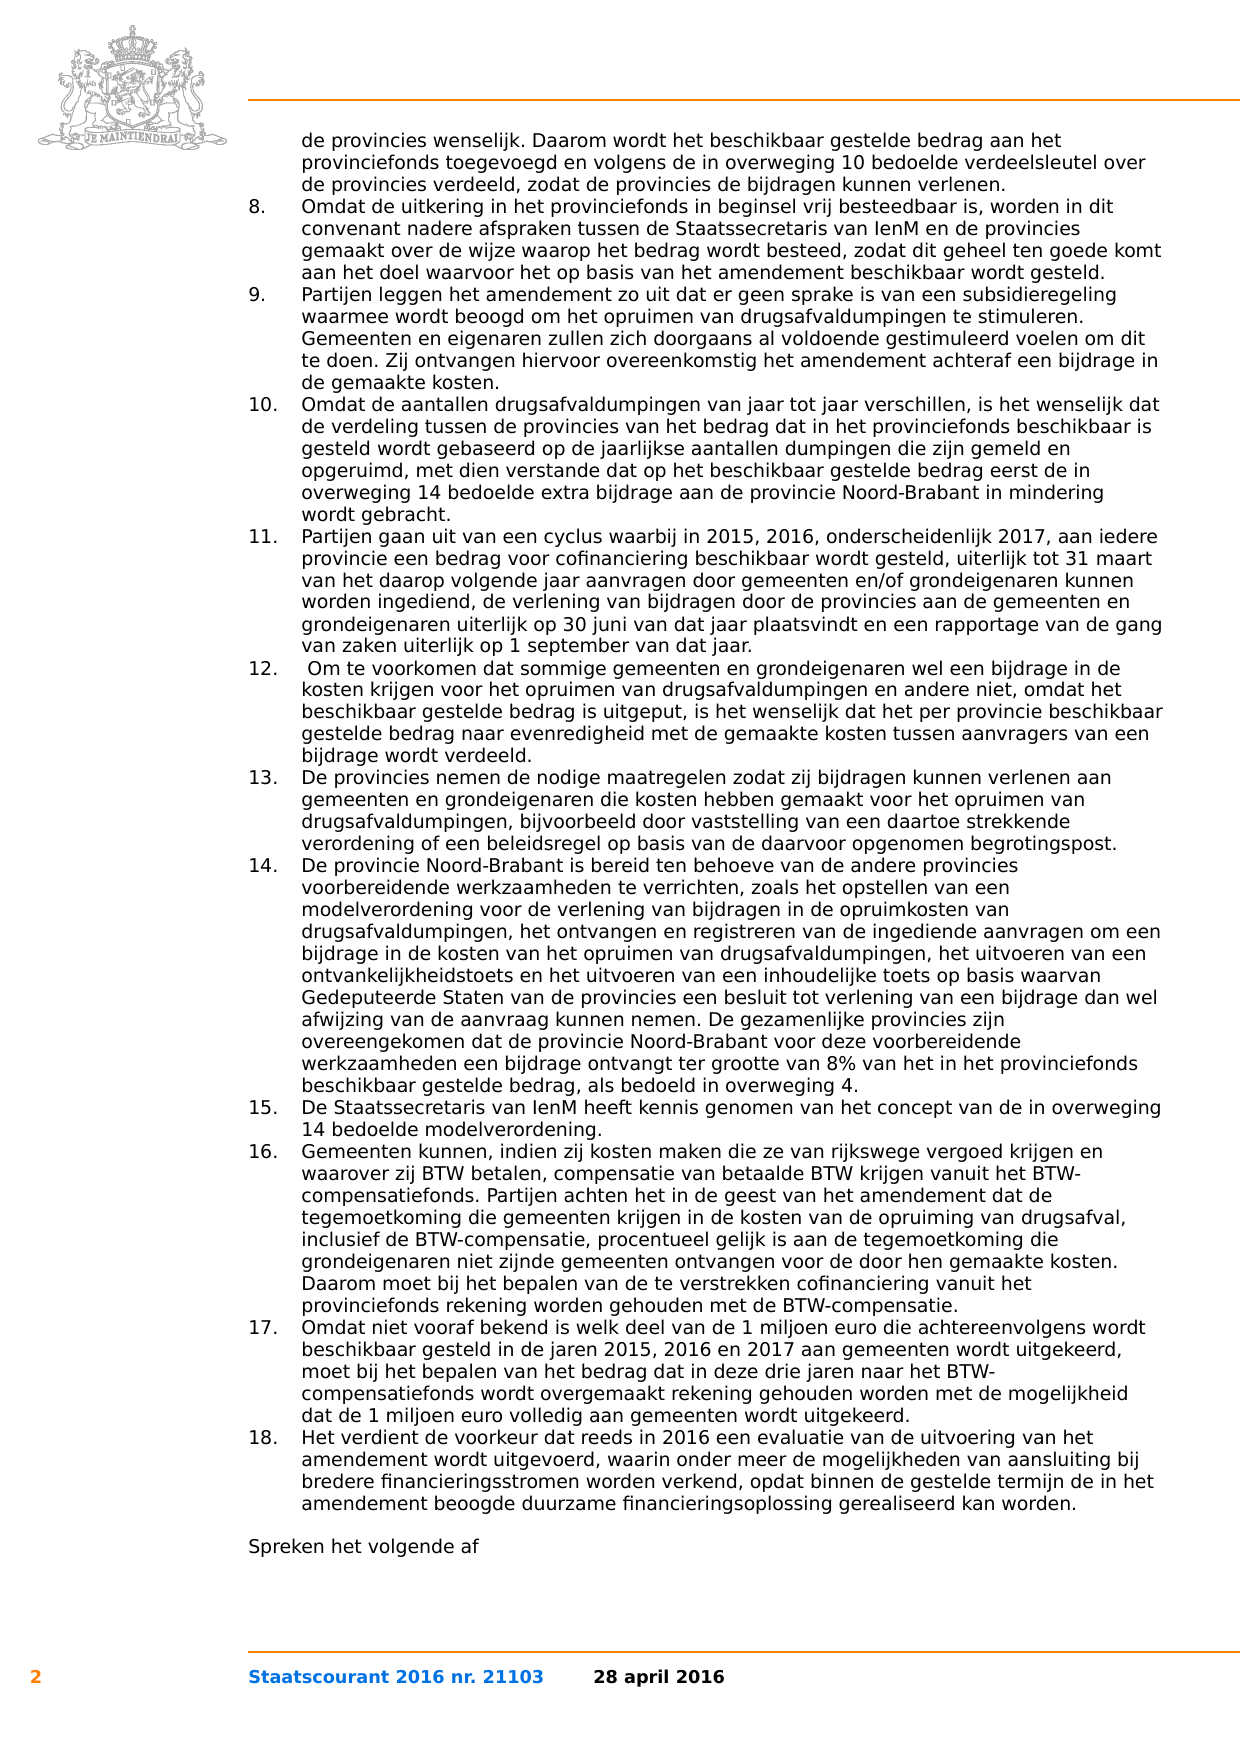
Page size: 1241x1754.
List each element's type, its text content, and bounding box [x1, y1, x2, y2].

text 13. De provincies nemen de nodige maatregelen zodat zij bijdragen kunnen verlenen aan gemeenten en grondeigenaren die kosten hebben gemaakt voor het opruimen van drugsafvaldumpingen, bijvoorbeeld door vaststelling van een daartoe strekkende verordening of een beleidsregel op basis van de daarvoor opgenomen begrotingspost. [248, 767, 1163, 855]
text 16. Gemeenten kunnen, indien zij kosten maken die ze van rijkswege vergoed krijgen en waarover zij BTW betalen, compensatie van betaalde BTW krijgen vanuit het BTW-compensatiefonds. Partijen achten het in de geest van het amendement dat de tegemoetkoming die gemeenten krijgen in de kosten van de opruiming van drugsafval, inclusief de BTW-compensatie, procentueel gelijk is aan de tegemoetkoming die grondeigenaren niet zijnde gemeenten ontvangen voor de door hen gemaakte kosten. Daarom moet bij het bepalen van de te verstrekken cofinanciering vanuit het provinciefonds rekening worden gehouden met de BTW-compensatie. [248, 1141, 1163, 1317]
text 10. Omdat de aantallen drugsafvaldumpingen van jaar tot jaar verschillen, is het wenselijk dat de verdeling tussen de provincies van het bedrag dat in het provinciefonds beschikbaar is gesteld wordt gebaseerd op de jaarlijkse aantallen dumpingen die zijn gemeld en opgeruimd, met dien verstande dat op het beschikbaar gestelde bedrag eerst de in overweging 14 bedoelde extra bijdrage aan de provincie Noord-Brabant in mindering wordt gebracht. [248, 394, 1163, 526]
text 15. De Staatssecretaris van IenM heeft kennis genomen van het concept van de in overweging 14 bedoelde modelverordening. [248, 1097, 1163, 1141]
text Spreken het volgende af [248, 1536, 1163, 1558]
text de provincies wenselijk. Daarom wordt het beschikbaar gestelde bedrag aan het provinciefonds toegevoegd en volgens de in overweging 10 bedoelde verdeelsleutel over de provincies verdeeld, zodat de provincies de bijdragen kunnen verlenen. [248, 130, 1163, 196]
text 12. Om te voorkomen dat sommige gemeenten en grondeigenaren wel een bijdrage in de kosten krijgen voor het opruimen van drugsafvaldumpingen en andere niet, omdat het beschikbaar gestelde bedrag is uitgeput, is het wenselijk dat het per provincie beschikbaar gestelde bedrag naar evenredigheid met de gemaakte kosten tussen aanvragers van een bijdrage wordt verdeeld. [248, 657, 1163, 767]
text 17. Omdat niet vooraf bekend is welk deel van de 1 miljoen euro die achtereenvolgens wordt beschikbaar gesteld in de jaren 2015, 2016 en 2017 aan gemeenten wordt uitgekeerd, moet bij het bepalen van het bedrag dat in deze drie jaren naar het BTW-compensatiefonds wordt overgemaakt rekening gehouden worden met de mogelijkheid dat de 1 miljoen euro volledig aan gemeenten wordt uitgekeerd. [248, 1317, 1163, 1427]
text 14. De provincie Noord-Brabant is bereid ten behoeve van de andere provincies voorbereidende werkzaamheden te verrichten, zoals het opstellen van een modelverordening voor de verlening van bijdragen in de opruimkosten van drugsafvaldumpingen, het ontvangen en registreren van de ingediende aanvragen om een bijdrage in de kosten van het opruimen van drugsafvaldumpingen, het uitvoeren van een ontvankelijkheidstoets en het uitvoeren van een inhoudelijke toets op basis waarvan Gedeputeerde Staten van de provincies een besluit tot verlening van een bijdrage dan wel afwijzing van de aanvraag kunnen nemen. De gezamenlijke provincies zijn overeengekomen dat de provincie Noord-Brabant voor deze voorbereidende werkzaamheden een bijdrage ontvangt ter grootte van 8% van het in het provinciefonds beschikbaar gestelde bedrag, als bedoeld in overweging 4. [248, 855, 1163, 1097]
text 11. Partijen gaan uit van een cyclus waarbij in 2015, 2016, onderscheidenlijk 2017, aan iedere provincie een bedrag voor cofinanciering beschikbaar wordt gesteld, uiterlijk tot 31 maart van het daarop volgende jaar aanvragen door gemeenten en/of grondeigenaren kunnen worden ingediend, de verlening van bijdragen door de provincies aan de gemeenten en grondeigenaren uiterlijk op 30 juni van dat jaar plaatsvindt en een rapportage van de gang van zaken uiterlijk op 1 september van dat jaar. [248, 526, 1163, 657]
text 9. Partijen leggen het amendement zo uit dat er geen sprake is van een subsidieregeling waarmee wordt beoogd om het opruimen van drugsafvaldumpingen te stimuleren. Gemeenten en eigenaren zullen zich doorgaans al voldoende gestimuleerd voelen om dit te doen. Zij ontvangen hiervoor overeenkomstig het amendement achteraf een bijdrage in de gemaakte kosten. [248, 284, 1163, 394]
text 8. Omdat de uitkering in het provinciefonds in beginsel vrij besteedbaar is, worden in dit convenant nadere afspraken tussen de Staatssecretaris van IenM en de provincies gemaakt over de wijze waarop het bedrag wordt besteed, zodat dit geheel ten goede komt aan het doel waarvoor het op basis van het amendement beschikbaar wordt gesteld. [248, 196, 1163, 284]
text 18. Het verdient de voorkeur dat reeds in 2016 een evaluatie van de uitvoering van het amendement wordt uitgevoerd, waarin onder meer de mogelijkheden van aansluiting bij bredere financieringsstromen worden verkend, opdat binnen de gestelde termijn de in het amendement beoogde duurzame financieringsoplossing gerealiseerd kan worden. [248, 1427, 1163, 1514]
picture [38, 25, 227, 150]
